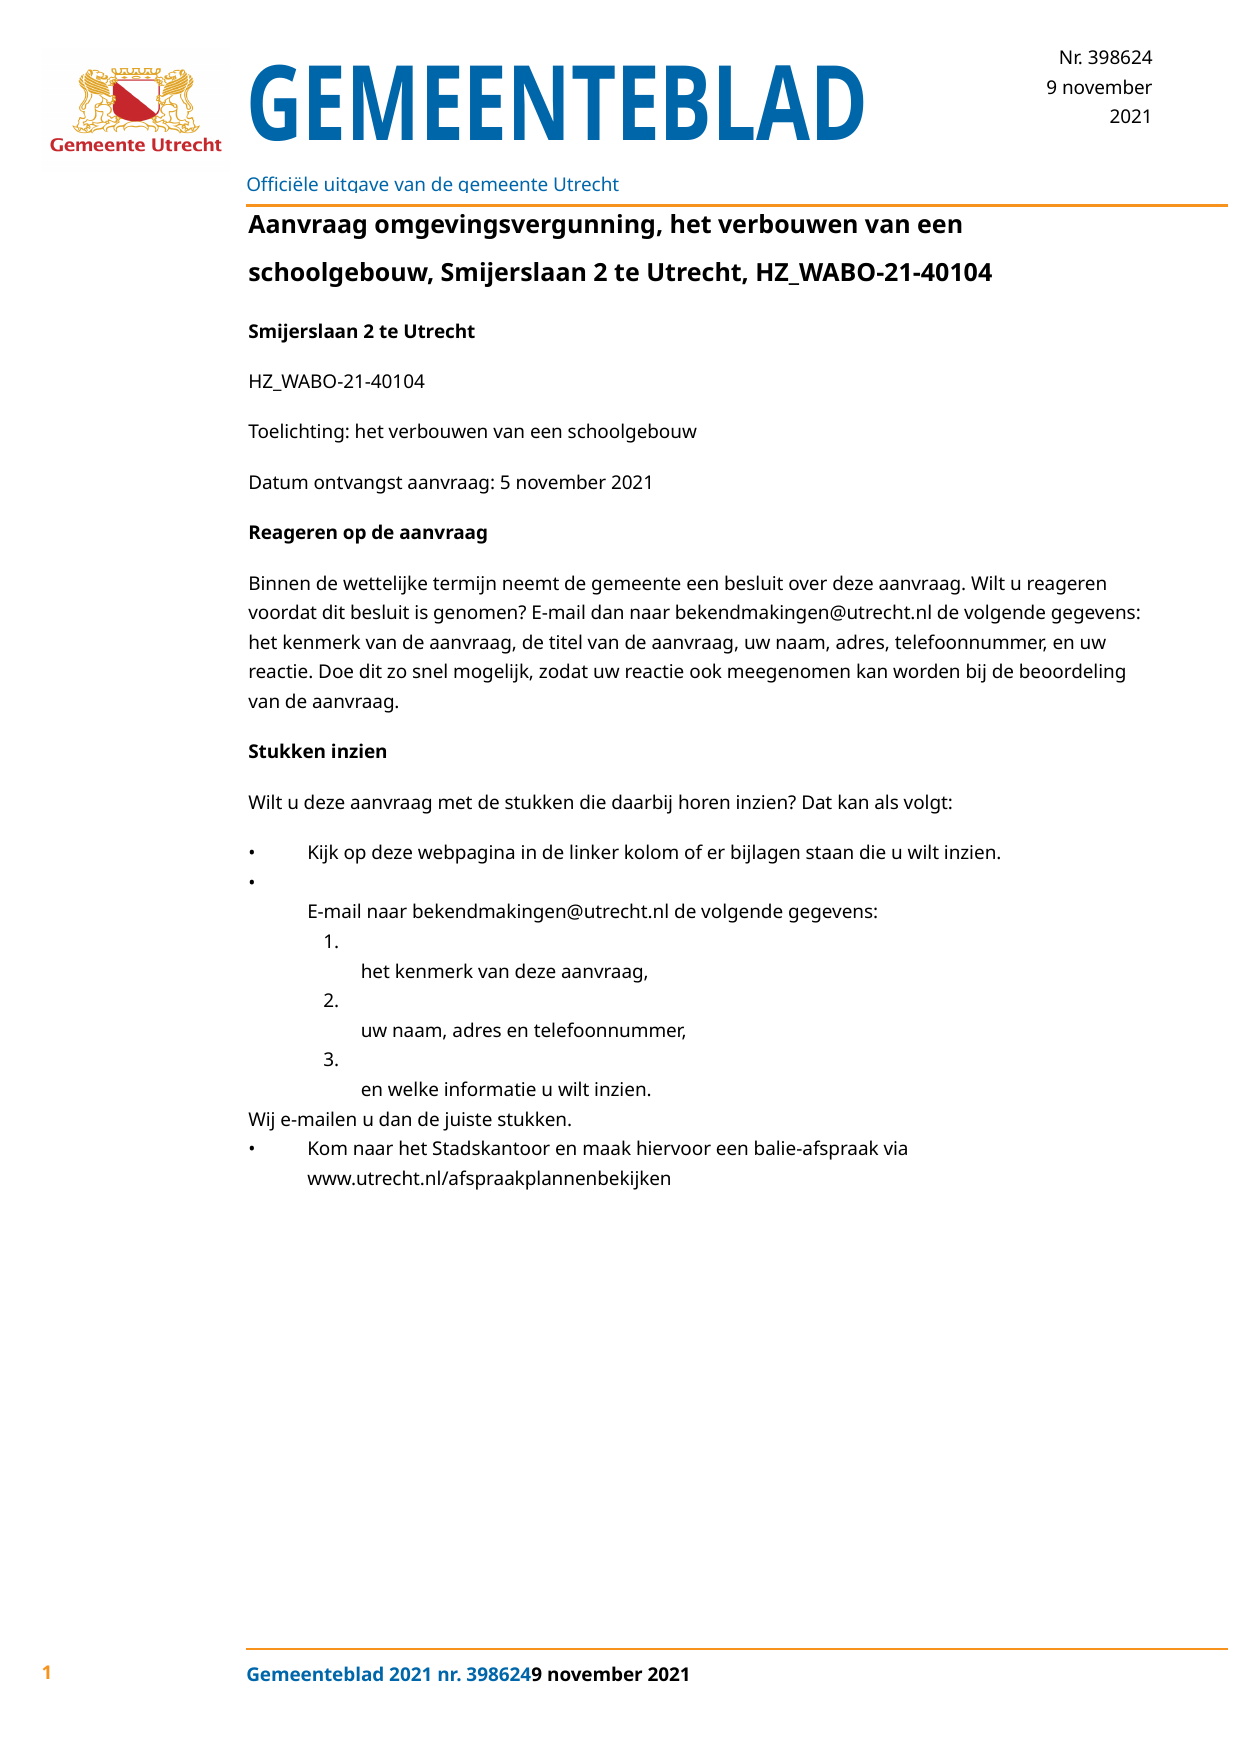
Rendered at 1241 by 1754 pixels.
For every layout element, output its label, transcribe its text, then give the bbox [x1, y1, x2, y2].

text Aanvraag omgevingsvergunning, het verbouwen van een schoolgebouw, Smijerslaan 2 te Utrecht, HZ_WABO-21-40104 [248, 207, 1152, 288]
list E-mail naar bekendmakingen@utrecht.nl de volgende gegevens: [248, 899, 1152, 924]
list Kijk op deze webpagina in de linker kolom of er bijlagen staan die u wilt inzien. [248, 839, 1152, 865]
text Wij e-mailen u dan de juiste stukken. [248, 1106, 1152, 1132]
text Reageren op de aanvraag [248, 519, 1152, 545]
text Smijerslaan 2 te Utrecht [248, 318, 1152, 344]
list en welke informatie u wilt inzien. [323, 1076, 1152, 1102]
list Kom naar het Stadskantoor en maak hiervoor een balie-afspraak via www.utrecht.nl/afspraakplannenbekijken [248, 1135, 1152, 1191]
text Wilt u deze aanvraag met de stukken die daarbij horen inzien? Dat kan als volgt: [248, 789, 1152, 815]
picture [41, 47, 231, 172]
text Datum ontvangst aanvraag: 5 november 2021 [248, 469, 1152, 495]
text HZ_WABO-21-40104 [248, 368, 1152, 394]
text Toelichting: het verbouwen van een schoolgebouw [248, 419, 1152, 444]
list het kenmerk van deze aanvraag, [323, 958, 1152, 984]
list uw naam, adres en telefoonnummer, [323, 1017, 1152, 1043]
text Stukken inzien [248, 739, 1152, 764]
text Binnen de wettelijke termijn neemt de gemeente een besluit over deze aanvraag. Wilt u reageren voordat dit besluit is genomen? E-mail dan naar bekendmakingen@utrecht.nl de volgende gegevens: het kenmerk van de aanvraag, de titel van de aanvraag, uw naam, adres, telefoonnummer, en uw reactie. Doe dit zo snel mogelijk, zodat uw reactie ook meegenomen kan worden bij de beoordeling van de aanvraag. [248, 570, 1152, 714]
